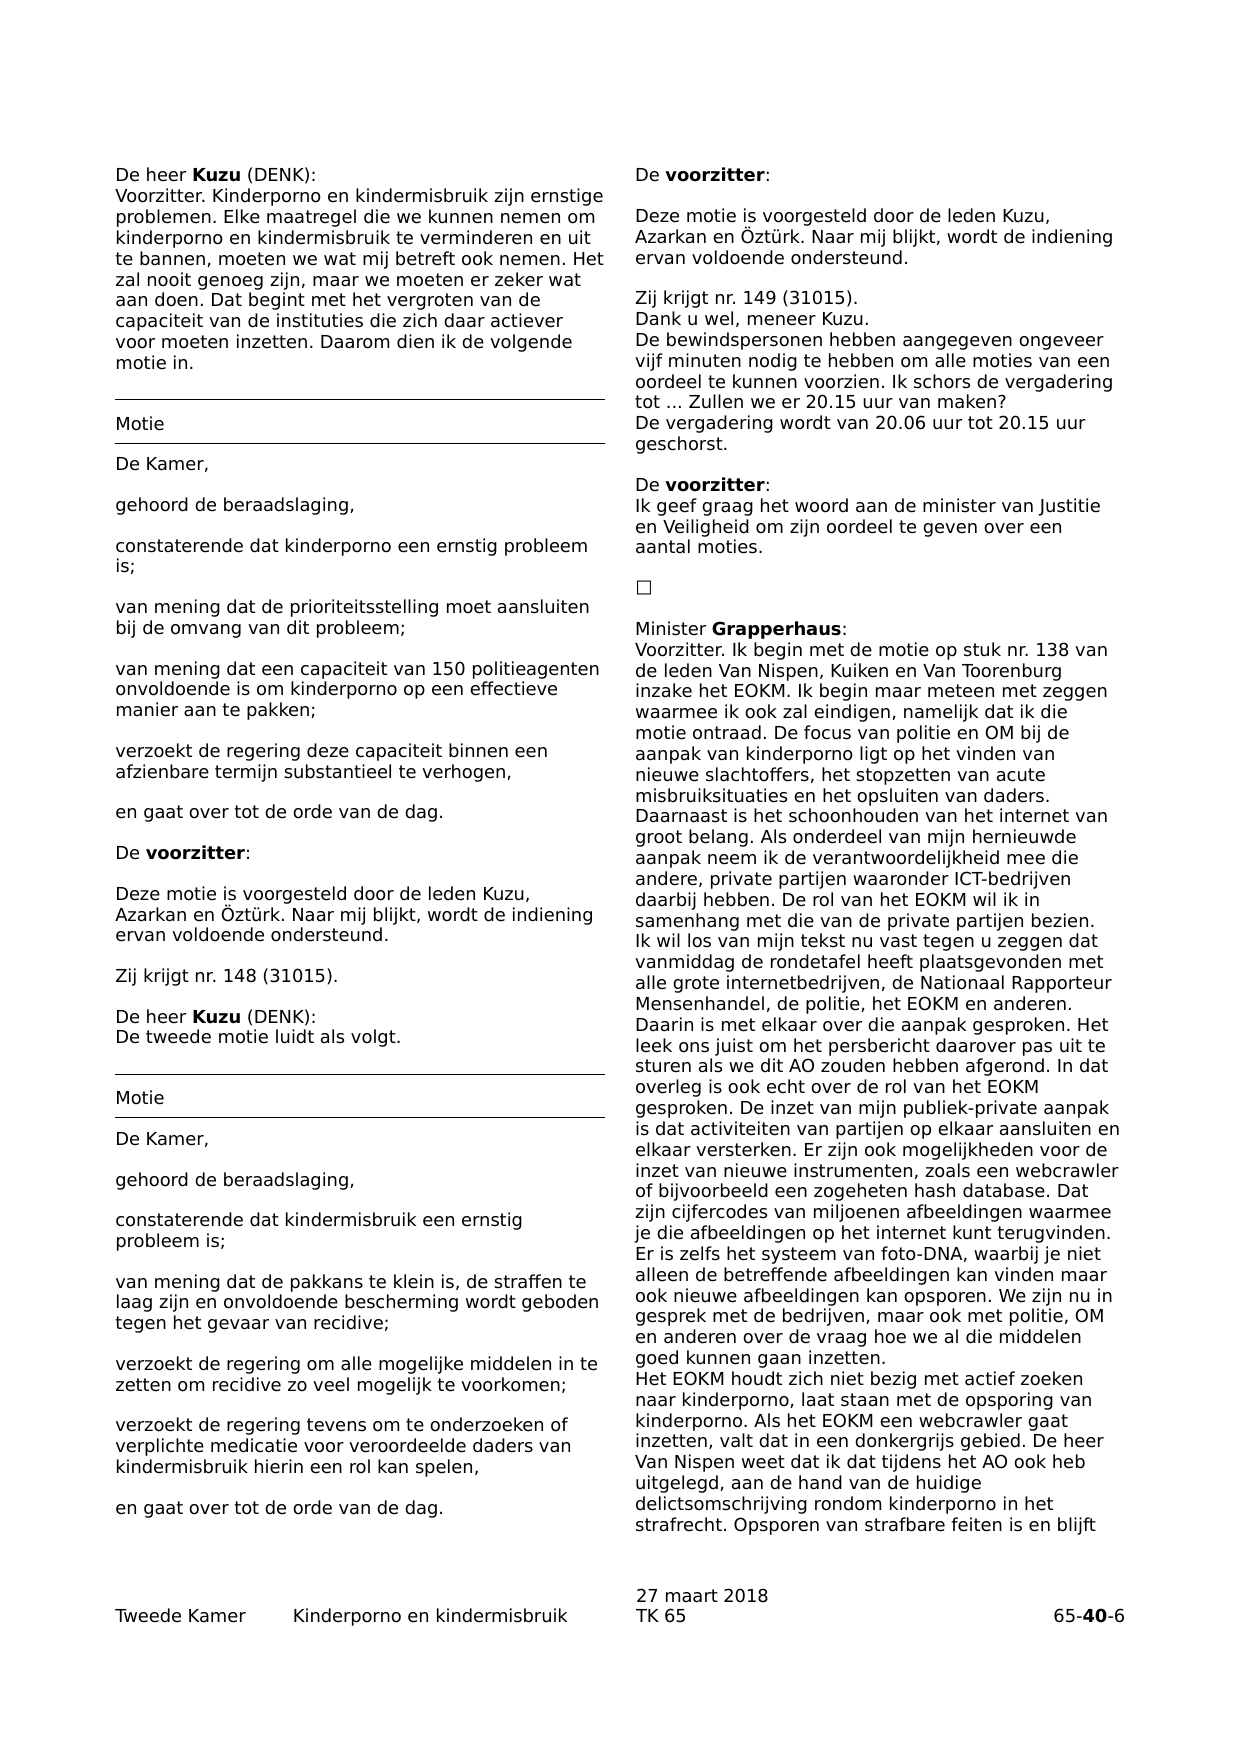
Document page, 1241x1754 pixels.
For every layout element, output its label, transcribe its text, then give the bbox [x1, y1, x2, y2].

text Deze motie is voorgesteld door de leden Kuzu, Azarkan en Öztürk. Naar mij blijkt, wordt de indiening ervan voldoende ondersteund. [115, 884, 605, 946]
text constaterende dat kindermisbruik een ernstig probleem is; [115, 1210, 605, 1252]
text Motie [115, 1088, 605, 1109]
text en gaat over tot de orde van de dag. [115, 802, 605, 823]
text De tweede motie luidt als volgt. [115, 1027, 605, 1048]
text Zij krijgt nr. 148 (31015). [115, 966, 605, 987]
text gehoord de beraadslaging, [115, 495, 605, 516]
text Voorzitter. Kinderporno en kindermisbruik zijn ernstige problemen. Elke maatregel die we kunnen nemen om kinderporno en kindermisbruik te verminderen en uit te bannen, moeten we wat mij betreft ook nemen. Het zal nooit genoeg zijn, maar we moeten er zeker wat aan doen. Dat begint met het vergroten van de capaciteit van de instituties die zich daar actiever voor moeten inzetten. Daarom dien ik de volgende motie in. [115, 186, 605, 373]
text Motie [115, 413, 605, 434]
text De voorzitter: [635, 165, 1125, 186]
text Zij krijgt nr. 149 (31015). [635, 288, 1125, 309]
text van mening dat een capaciteit van 150 politieagenten onvoldoende is om kinderporno op een effectieve manier aan te pakken; [115, 658, 605, 721]
text van mening dat de prioriteitsstelling moet aansluiten bij de omvang van dit probleem; [115, 597, 605, 638]
text ⬜ [635, 578, 1125, 599]
text gehoord de beraadslaging, [115, 1169, 605, 1190]
text verzoekt de regering om alle mogelijke middelen in te zetten om recidive zo veel mogelijk te voorkomen; [115, 1354, 605, 1395]
text van mening dat de pakkans te klein is, de straffen te laag zijn en onvoldoende bescherming wordt geboden tegen het gevaar van recidive; [115, 1272, 605, 1334]
text De bewindspersonen hebben aangegeven ongeveer vijf minuten nodig te hebben om alle moties van een oordeel te kunnen voorzien. Ik schors de vergadering tot ... Zullen we er 20.15 uur van maken? [635, 330, 1125, 413]
text De vergadering wordt van 20.06 uur tot 20.15 uur geschorst. [635, 413, 1125, 455]
text De Kamer, [115, 1129, 605, 1149]
text Het EOKM houdt zich niet bezig met actief zoeken naar kinderporno, laat staan met de opsporing van kinderporno. Als het EOKM een webcrawler gaat inzetten, valt dat in een donkergrijs gebied. De heer Van Nispen weet dat ik dat tijdens het AO ook heb uitgelegd, aan de hand van de huidige delictsomschrijving rondom kinderporno in het strafrecht. Opsporen van strafbare feiten is en blijft [635, 1369, 1125, 1535]
text verzoekt de regering tevens om te onderzoeken of verplichte medicatie voor veroordeelde daders van kindermisbruik hierin een rol kan spelen, [115, 1415, 605, 1477]
text De heer Kuzu (DENK): [115, 165, 605, 186]
text Deze motie is voorgesteld door de leden Kuzu, Azarkan en Öztürk. Naar mij blijkt, wordt de indiening ervan voldoende ondersteund. [635, 206, 1125, 268]
text De Kamer, [115, 454, 605, 475]
text Dank u wel, meneer Kuzu. [635, 309, 1125, 330]
text Ik wil los van mijn tekst nu vast tegen u zeggen dat vanmiddag de rondetafel heeft plaatsgevonden met alle grote internetbedrijven, de Nationaal Rapporteur Mensenhandel, de politie, het EOKM en anderen. Daarin is met elkaar over die aanpak gesproken. Het leek ons juist om het persbericht daarover pas uit te sturen als we dit AO zouden hebben afgerond. In dat overleg is ook echt over de rol van het EOKM gesproken. De inzet van mijn publiek-private aanpak is dat activiteiten van partijen op elkaar aansluiten en elkaar versterken. Er zijn ook mogelijkheden voor de inzet van nieuwe instrumenten, zoals een webcrawler of bijvoorbeeld een zogeheten hash database. Dat zijn cijfercodes van miljoenen afbeeldingen waarmee je die afbeeldingen op het internet kunt terugvinden. Er is zelfs het systeem van foto-DNA, waarbij je niet alleen de betreffende afbeeldingen kan vinden maar ook nieuwe afbeeldingen kan opsporen. We zijn nu in gesprek met de bedrijven, maar ook met politie, OM en anderen over de vraag hoe we al die middelen goed kunnen gaan inzetten. [635, 931, 1125, 1369]
text Voorzitter. Ik begin met de motie op stuk nr. 138 van de leden Van Nispen, Kuiken en Van Toorenburg inzake het EOKM. Ik begin maar meteen met zeggen waarmee ik ook zal eindigen, namelijk dat ik die motie ontraad. De focus van politie en OM bij de aanpak van kinderporno ligt op het vinden van nieuwe slachtoffers, het stopzetten van acute misbruiksituaties en het opsluiten van daders. Daarnaast is het schoonhouden van het internet van groot belang. Als onderdeel van mijn hernieuwde aanpak neem ik de verantwoordelijkheid mee die andere, private partijen waaronder ICT-bedrijven daarbij hebben. De rol van het EOKM wil ik in samenhang met die van de private partijen bezien. [635, 639, 1125, 931]
text Minister Grapperhaus: [635, 619, 1125, 639]
text De voorzitter: [115, 843, 605, 864]
text Ik geef graag het woord aan de minister van Justitie en Veiligheid om zijn oordeel te geven over een aantal moties. [635, 496, 1125, 558]
text De voorzitter: [635, 475, 1125, 496]
text en gaat over tot de orde van de dag. [115, 1497, 605, 1518]
text verzoekt de regering deze capaciteit binnen een afzienbare termijn substantieel te verhogen, [115, 741, 605, 782]
text constaterende dat kinderporno een ernstig probleem is; [115, 536, 605, 577]
text De heer Kuzu (DENK): [115, 1007, 605, 1027]
